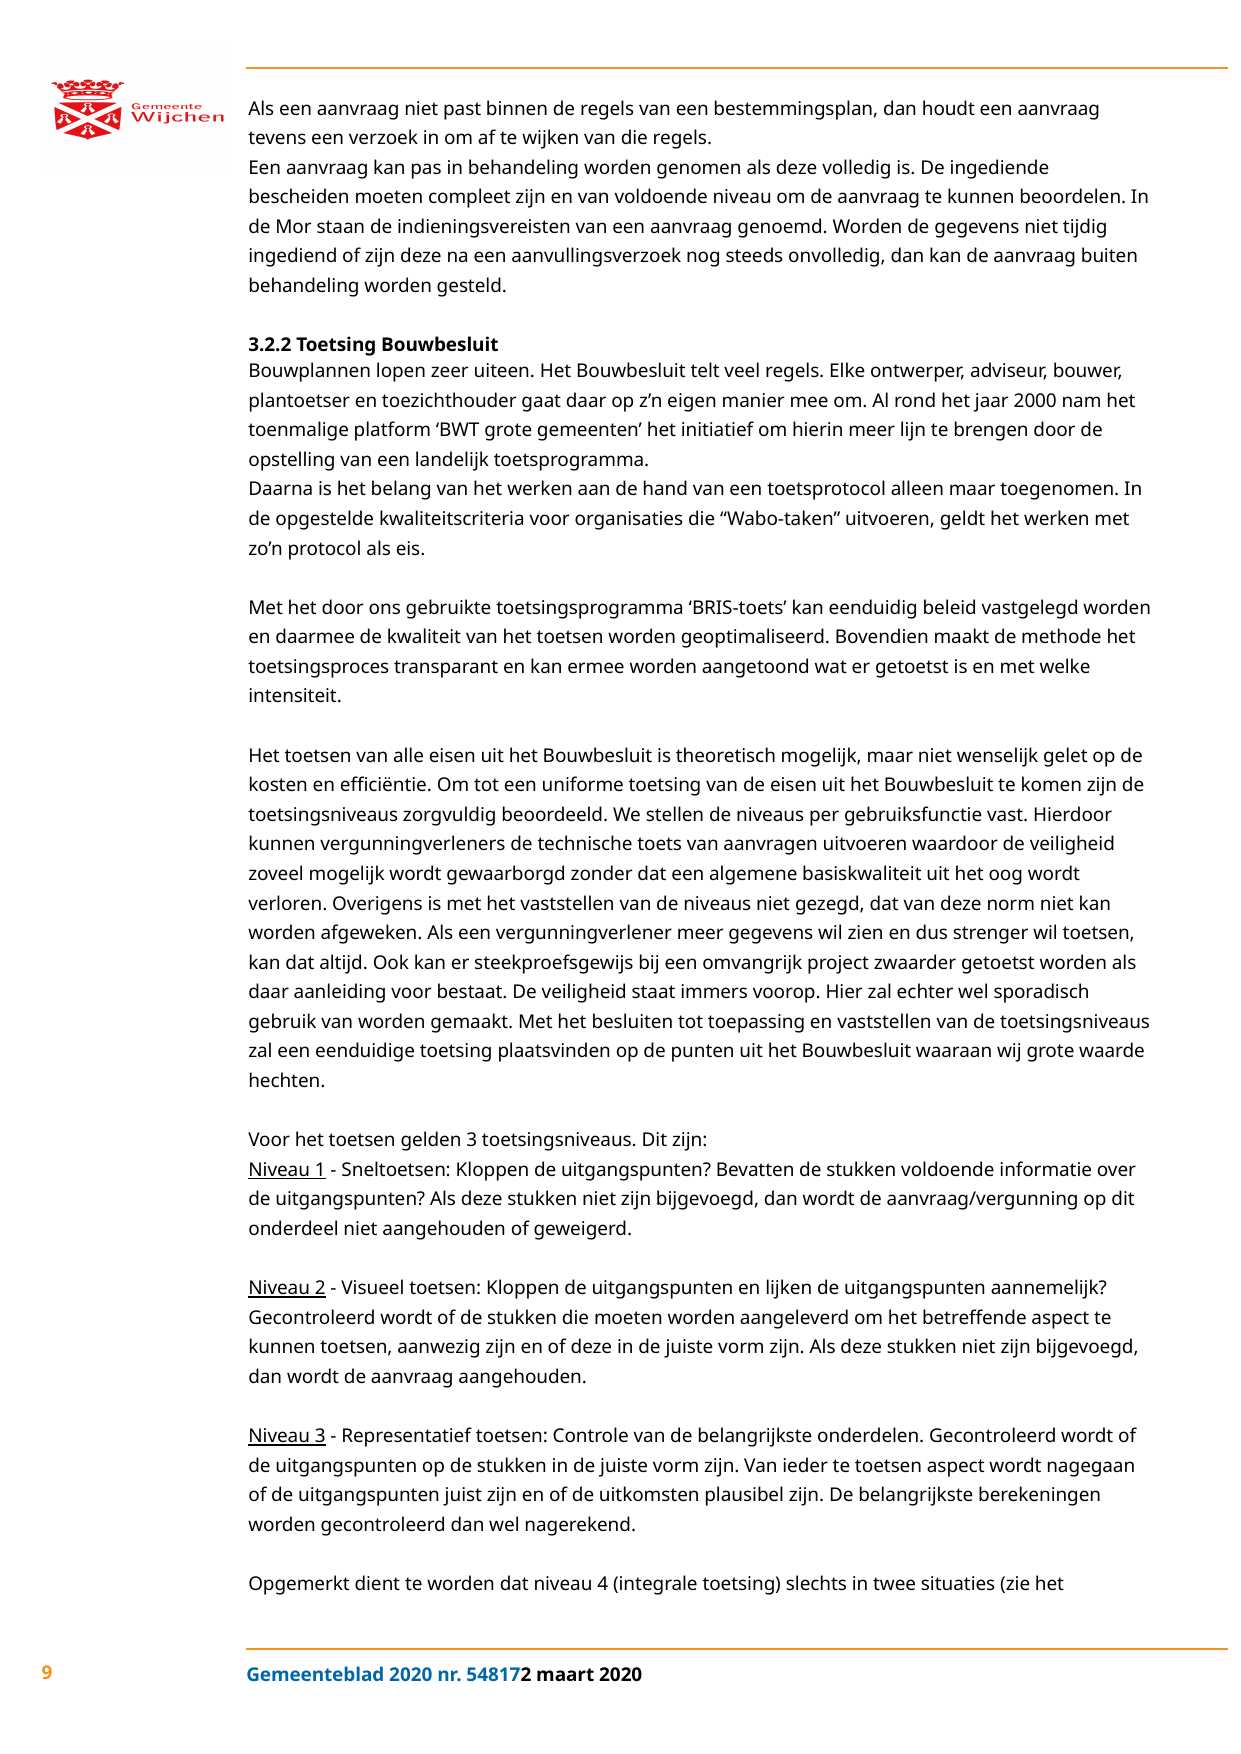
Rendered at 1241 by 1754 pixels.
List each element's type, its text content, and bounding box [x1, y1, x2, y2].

text Daarna is het belang van het werken aan de hand van een toetsprotocol alleen maar toegenomen. In de opgestelde kwaliteitscriteria voor organisaties die “Wabo-taken” uitvoeren, geldt het werken met zo’n protocol als eis. [248, 476, 1152, 560]
text Niveau 2 - Visueel toetsen: Kloppen de uitgangspunten en lijken de uitgangspunten aannemelijk? Gecontroleerd wordt of de stukken die moeten worden aangeleverd om het betreffende aspect te kunnen toetsen, aanwezig zijn en of deze in de juiste vorm zijn. Als deze stukken niet zijn bijgevoegd, dan wordt de aanvraag aangehouden. [248, 1274, 1152, 1389]
text Voor het toetsen gelden 3 toetsingsniveaus. Dit zijn: [248, 1126, 1152, 1152]
text 3.2.2 Toetsing Bouwbesluit [248, 331, 1152, 357]
text Niveau 3 - Representatief toetsen: Controle van de belangrijkste onderdelen. Gecontroleerd wordt of de uitgangspunten op de stukken in de juiste vorm zijn. Van ieder te toetsen aspect wordt nagegaan of de uitgangspunten juist zijn en of de uitkomsten plausibel zijn. De belangrijkste berekeningen worden gecontroleerd dan wel nagerekend. [248, 1422, 1152, 1537]
text Met het door ons gebruikte toetsingsprogramma ‘BRIS-toets’ kan eenduidig beleid vastgelegd worden en daarmee de kwaliteit van het toetsen worden geoptimaliseerd. Bovendien maakt de methode het toetsingsproces transparant en kan ermee worden aangetoond wat er getoetst is en met welke intensiteit. [248, 594, 1152, 708]
text Niveau 1 - Sneltoetsen: Kloppen de uitgangspunten? Bevatten de stukken voldoende informatie over de uitgangspunten? Als deze stukken niet zijn bijgevoegd, dan wordt de aanvraag/vergunning op dit onderdeel niet aangehouden of geweigerd. [248, 1156, 1152, 1241]
text Opgemerkt dient te worden dat niveau 4 (integrale toetsing) slechts in twee situaties (zie het [248, 1570, 1152, 1596]
text Als een aanvraag niet past binnen de regels van een bestemmingsplan, dan houdt een aanvraag tevens een verzoek in om af te wijken van die regels. [248, 95, 1152, 150]
picture [41, 47, 231, 172]
text Het toetsen van alle eisen uit het Bouwbesluit is theoretisch mogelijk, maar niet wenselijk gelet op de kosten en efficiëntie. Om tot een uniforme toetsing van de eisen uit het Bouwbesluit te komen zijn de toetsingsniveaus zorgvuldig beoordeeld. We stellen de niveaus per gebruiksfunctie vast. Hierdoor kunnen vergunningverleners de technische toets van aanvragen uitvoeren waardoor de veiligheid zoveel mogelijk wordt gewaarborgd zonder dat een algemene basiskwaliteit uit het oog wordt verloren. Overigens is met het vaststellen van de niveaus niet gezegd, dat van deze norm niet kan worden afgeweken. Als een vergunningverlener meer gegevens wil zien en dus strenger wil toetsen, kan dat altijd. Ook kan er steekproefsgewijs bij een omvangrijk project zwaarder getoetst worden als daar aanleiding voor bestaat. De veiligheid staat immers voorop. Hier zal echter wel sporadisch gebruik van worden gemaakt. Met het besluiten tot toepassing en vaststellen van de toetsingsniveaus zal een eenduidige toetsing plaatsvinden op de punten uit het Bouwbesluit waaraan wij grote waarde hechten. [248, 742, 1152, 1093]
text Bouwplannen lopen zeer uiteen. Het Bouwbesluit telt veel regels. Elke ontwerper, adviseur, bouwer, plantoetser en toezichthouder gaat daar op z’n eigen manier mee om. Al rond het jaar 2000 nam het toenmalige platform ‘BWT grote gemeenten’ het initiatief om hierin meer lijn te brengen door de opstelling van een landelijk toetsprogramma. [248, 357, 1152, 472]
text Een aanvraag kan pas in behandeling worden genomen als deze volledig is. De ingediende bescheiden moeten compleet zijn en van voldoende niveau om de aanvraag te kunnen beoordelen. In de Mor staan de indieningsvereisten van een aanvraag genoemd. Worden de gegevens niet tijdig ingediend of zijn deze na een aanvullingsverzoek nog steeds onvolledig, dan kan de aanvraag buiten behandeling worden gesteld. [248, 154, 1152, 298]
